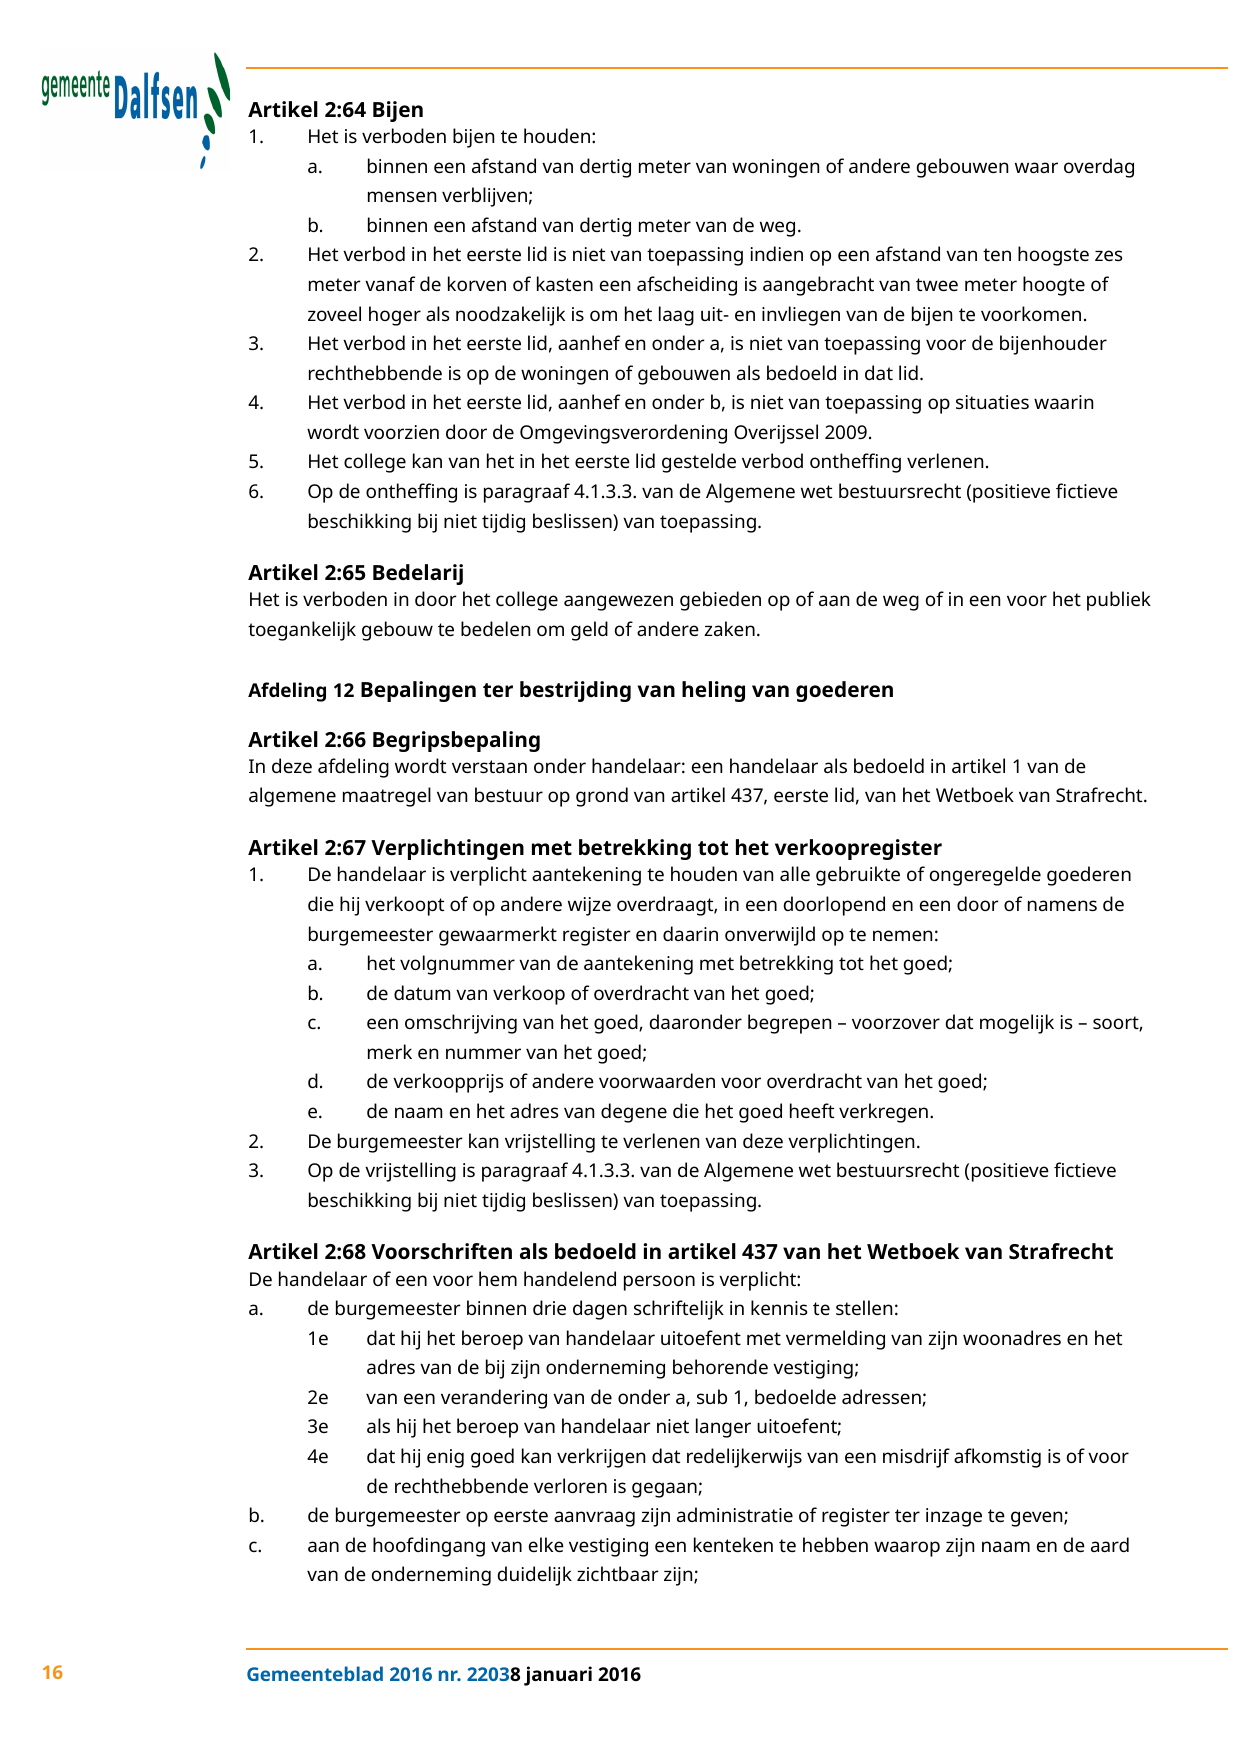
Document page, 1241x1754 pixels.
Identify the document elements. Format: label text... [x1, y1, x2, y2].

list binnen een afstand van dertig meter van woningen of andere gebouwen waar overdag mensen verblijven; [307, 153, 1152, 208]
list Het verbod in het eerste lid, aanhef en onder b, is niet van toepassing op situaties waarin wordt voorzien door de Omgevingsverordening Overijssel 2009. [248, 389, 1152, 445]
list Op de ontheffing is paragraaf 4.1.3.3. van de Algemene wet bestuursrecht (positieve fictieve beschikking bij niet tijdig beslissen) van toepassing. [248, 478, 1152, 533]
list van een verandering van de onder a, sub 1, bedoelde adressen; [307, 1384, 1152, 1410]
picture [41, 47, 231, 172]
list aan de hoofdingang van elke vestiging een kenteken te hebben waarop zijn naam en de aard van de onderneming duidelijk zichtbaar zijn; [248, 1532, 1152, 1587]
list dat hij enig goed kan verkrijgen dat redelijkerwijs van een misdrijf afkomstig is of voor de rechthebbende verloren is gegaan; [307, 1443, 1152, 1499]
list Het college kan van het in het eerste lid gestelde verbod ontheffing verlenen. [248, 449, 1152, 474]
text Het is verboden in door het college aangewezen gebieden op of aan de weg of in een voor het publiek toegankelijk gebouw te bedelen om geld of andere zaken. [248, 587, 1152, 642]
text Afdeling 12 Bepalingen ter bestrijding van heling van goederen [248, 675, 1152, 704]
list een omschrijving van het goed, daaronder begrepen – voorzover dat mogelijk is – soort, merk en nummer van het goed; [307, 1009, 1152, 1065]
text Artikel 2:66 Begripsbepaling [248, 725, 1152, 753]
list dat hij het beroep van handelaar uitoefent met vermelding van zijn woonadres en het adres van de bij zijn onderneming behorende vestiging; [307, 1325, 1152, 1380]
text Artikel 2:65 Bedelarij [248, 558, 1152, 587]
list de verkoopprijs of andere voorwaarden voor overdracht van het goed; [307, 1069, 1152, 1094]
list de burgemeester op eerste aanvraag zijn administratie of register ter inzage te geven; [248, 1502, 1152, 1528]
list Het verbod in het eerste lid is niet van toepassing indien op een afstand van ten hoogste zes meter vanaf de korven of kasten een afscheiding is aangebracht van twee meter hoogte of zoveel hoger als noodzakelijk is om het laag uit- en invliegen van de bijen te voorkomen. [248, 242, 1152, 326]
text Artikel 2:64 Bijen [248, 95, 1152, 123]
text De handelaar of een voor hem handelend persoon is verplicht: [248, 1266, 1152, 1292]
list de datum van verkoop of overdracht van het goed; [307, 980, 1152, 1006]
list de burgemeester binnen drie dagen schriftelijk in kennis te stellen: [248, 1295, 1152, 1321]
text In deze afdeling wordt verstaan onder handelaar: een handelaar als bedoeld in artikel 1 van de algemene maatregel van bestuur op grond van artikel 437, eerste lid, van het Wetboek van Strafrecht. [248, 753, 1152, 808]
text Artikel 2:67 Verplichtingen met betrekking tot het verkoopregister [248, 833, 1152, 862]
list Op de vrijstelling is paragraaf 4.1.3.3. van de Algemene wet bestuursrecht (positieve fictieve beschikking bij niet tijdig beslissen) van toepassing. [248, 1157, 1152, 1213]
list Het is verboden bijen te houden: [248, 123, 1152, 149]
list Het verbod in het eerste lid, aanhef en onder a, is niet van toepassing voor de bijenhouder rechthebbende is op de woningen of gebouwen als bedoeld in dat lid. [248, 330, 1152, 386]
list binnen een afstand van dertig meter van de weg. [307, 212, 1152, 238]
text Artikel 2:68 Voorschriften als bedoeld in artikel 437 van het Wetboek van Strafrecht [248, 1237, 1152, 1266]
list De burgemeester kan vrijstelling te verlenen van deze verplichtingen. [248, 1128, 1152, 1153]
list het volgnummer van de aantekening met betrekking tot het goed; [307, 950, 1152, 976]
list als hij het beroep van handelaar niet langer uitoefent; [307, 1414, 1152, 1439]
list de naam en het adres van degene die het goed heeft verkregen. [307, 1098, 1152, 1124]
list De handelaar is verplicht aantekening te houden van alle gebruikte of ongeregelde goederen die hij verkoopt of op andere wijze overdraagt, in een doorlopend en een door of namens de burgemeester gewaarmerkt register en daarin onverwijld op te nemen: [248, 862, 1152, 946]
